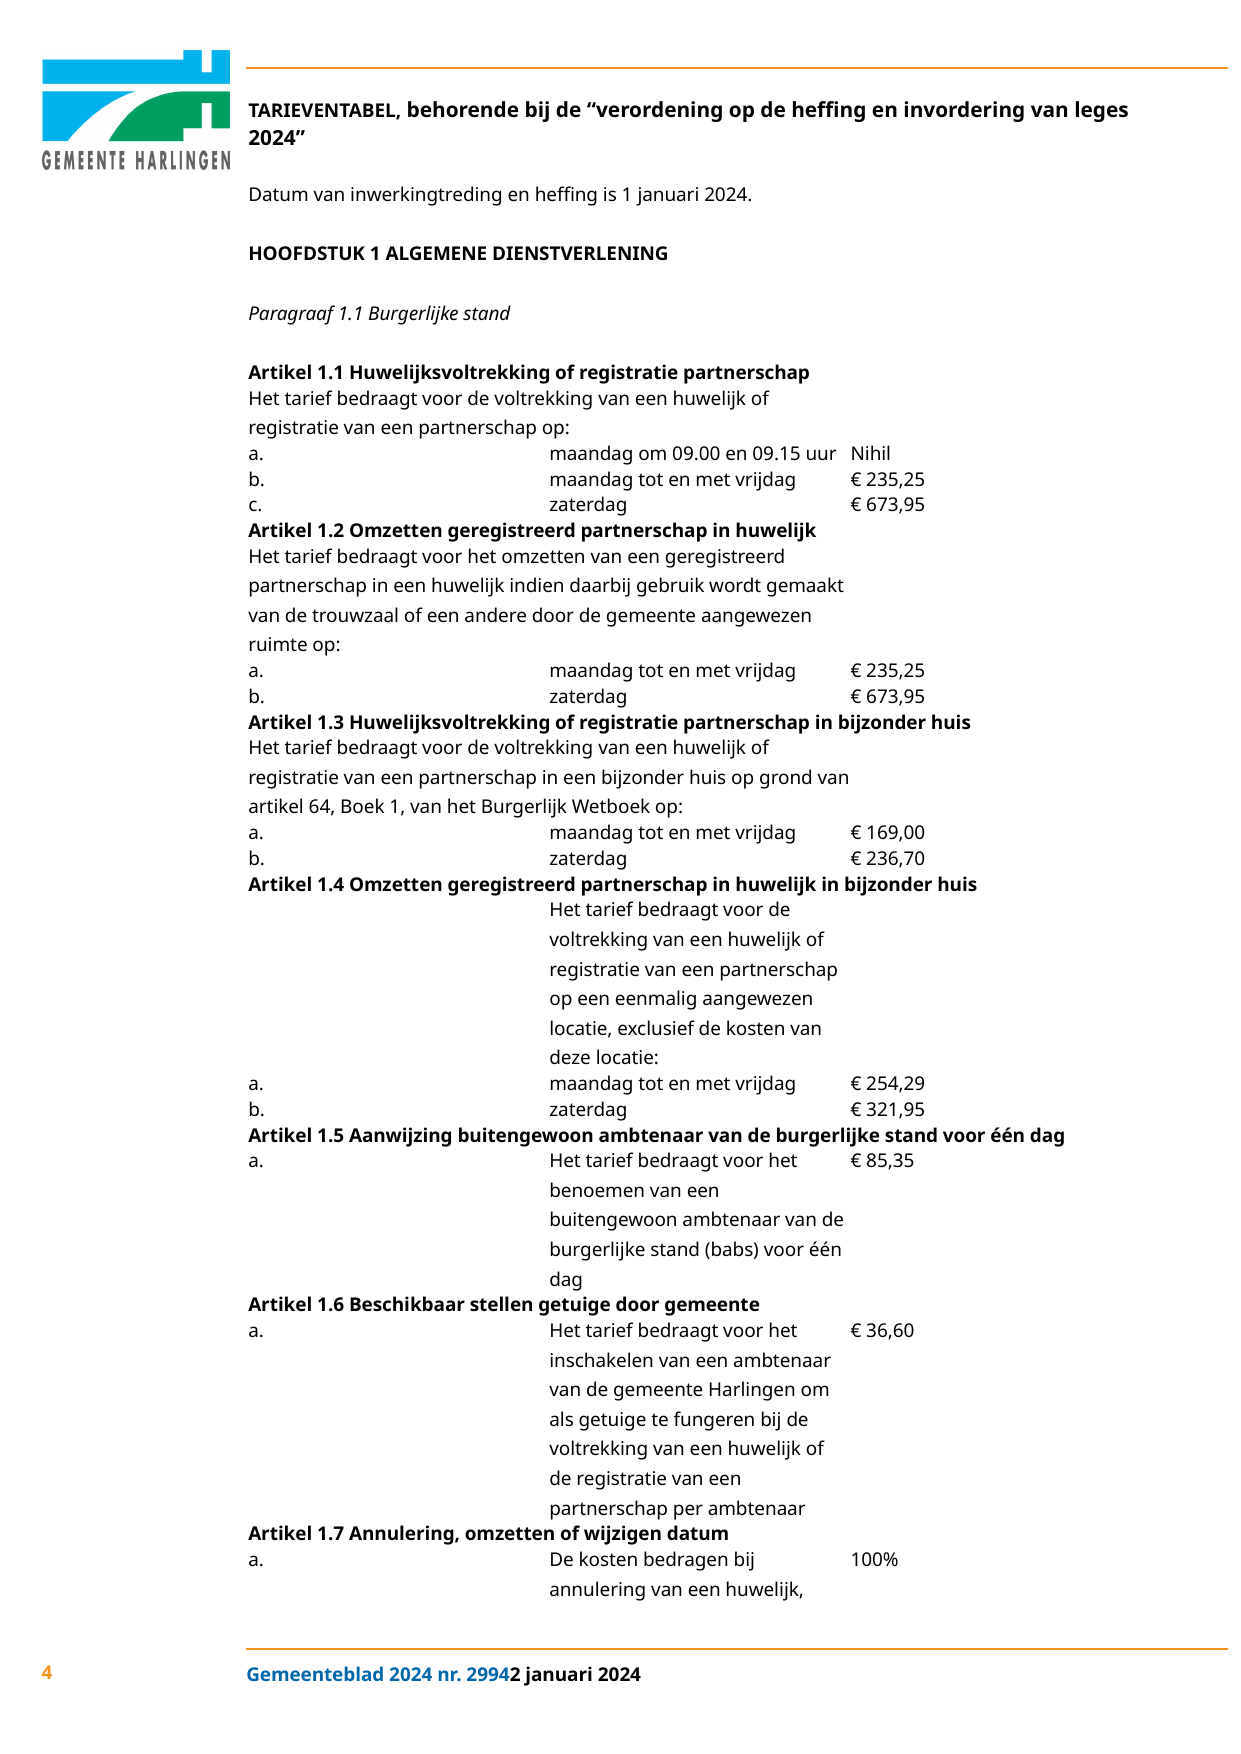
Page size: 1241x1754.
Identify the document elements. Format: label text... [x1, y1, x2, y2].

table_cell maandag tot en met vrijdag [549, 466, 850, 491]
table_cell Artikel 1.3 Huwelijksvoltrekking of registratie partnerschap in bijzonder huis [248, 709, 1152, 734]
table_cell [850, 897, 1152, 1070]
table_cell maandag om 09.00 en 09.15 uur [549, 440, 850, 466]
table_cell [248, 897, 549, 1070]
text HOOFDSTUK 1 ALGEMENE DIENSTVERLENING [248, 241, 1152, 266]
table_cell Het tarief bedraagt voor de voltrekking van een huwelijk of registratie van een partnerschap op een eenmalig aangewezen locatie, exclusief de kosten van deze locatie: [549, 897, 850, 1070]
table_cell Artikel 1.2 Omzetten geregistreerd partnerschap in huwelijk [248, 517, 1152, 543]
table_cell maandag tot en met vrijdag [549, 1070, 850, 1096]
table_cell zaterdag [549, 1096, 850, 1122]
table_cell Het tarief bedraagt voor de voltrekking van een huwelijk of registratie van een partnerschap in een bijzonder huis op grond van artikel 64, Boek 1, van het Burgerlijk Wetboek op: [248, 735, 850, 819]
table_cell € 673,95 [850, 491, 1152, 517]
table_cell € 321,95 [850, 1096, 1152, 1122]
table_cell a. [248, 1546, 549, 1602]
table_cell € 36,60 [850, 1317, 1152, 1521]
table_cell zaterdag [549, 491, 850, 517]
table_header Artikel 1.1 Huwelijksvoltrekking of registratie partnerschap [248, 359, 1152, 385]
table_cell maandag tot en met vrijdag [549, 820, 850, 845]
table_cell Artikel 1.4 Omzetten geregistreerd partnerschap in huwelijk in bijzonder huis [248, 871, 1152, 897]
table_cell a. [248, 1148, 549, 1292]
table_cell b. [248, 1096, 549, 1122]
table_cell a. [248, 440, 549, 466]
table_cell maandag tot en met vrijdag [549, 658, 850, 683]
table_cell a. [248, 1317, 549, 1521]
table_cell € 169,00 [850, 820, 1152, 845]
text Paragraaf 1.1 Burgerlijke stand [248, 300, 1152, 325]
table_cell [850, 385, 1152, 440]
text TARIEVENTABEL, behorende bij de “verordening op de heffing en invordering van leges 2024” [248, 95, 1152, 152]
text Datum van inwerkingtreding en heffing is 1 januari 2024. [248, 181, 1152, 207]
table_cell € 235,25 [850, 466, 1152, 491]
table_cell a. [248, 820, 549, 845]
table_cell 100% [850, 1546, 1152, 1602]
table_cell € 235,25 [850, 658, 1152, 683]
table_cell € 673,95 [850, 683, 1152, 709]
table_cell zaterdag [549, 683, 850, 709]
table_cell [850, 735, 1152, 819]
table_cell Artikel 1.5 Aanwijzing buitengewoon ambtenaar van de burgerlijke stand voor één dag [248, 1122, 1152, 1147]
table_cell Het tarief bedraagt voor het omzetten van een geregistreerd partnerschap in een huwelijk indien daarbij gebruik wordt gemaakt van de trouwzaal of een andere door de gemeente aangewezen ruimte op: [248, 543, 850, 657]
table_cell b. [248, 845, 549, 871]
table_cell Artikel 1.6 Beschikbaar stellen getuige door gemeente [248, 1292, 1152, 1317]
table_cell € 85,35 [850, 1148, 1152, 1292]
table_cell b. [248, 466, 549, 491]
table_cell Het tarief bedraagt voor het benoemen van een buitengewoon ambtenaar van de burgerlijke stand (babs) voor één dag [549, 1148, 850, 1292]
table_cell c. [248, 491, 549, 517]
table_cell € 254,29 [850, 1070, 1152, 1096]
table_cell Nihil [850, 440, 1152, 466]
table_cell € 236,70 [850, 845, 1152, 871]
table_cell Artikel 1.7 Annulering, omzetten of wijzigen datum [248, 1521, 1152, 1546]
table_cell a. [248, 1070, 549, 1096]
table_cell Het tarief bedraagt voor de voltrekking van een huwelijk of registratie van een partnerschap op: [248, 385, 850, 440]
table_cell De kosten bedragen bij annulering van een huwelijk, [549, 1546, 850, 1602]
table_cell [850, 543, 1152, 657]
table_cell a. [248, 658, 549, 683]
table_cell b. [248, 683, 549, 709]
table_cell zaterdag [549, 845, 850, 871]
picture [41, 47, 231, 172]
table_cell Het tarief bedraagt voor het inschakelen van een ambtenaar van de gemeente Harlingen om als getuige te fungeren bij de voltrekking van een huwelijk of de registratie van een partnerschap per ambtenaar [549, 1317, 850, 1521]
